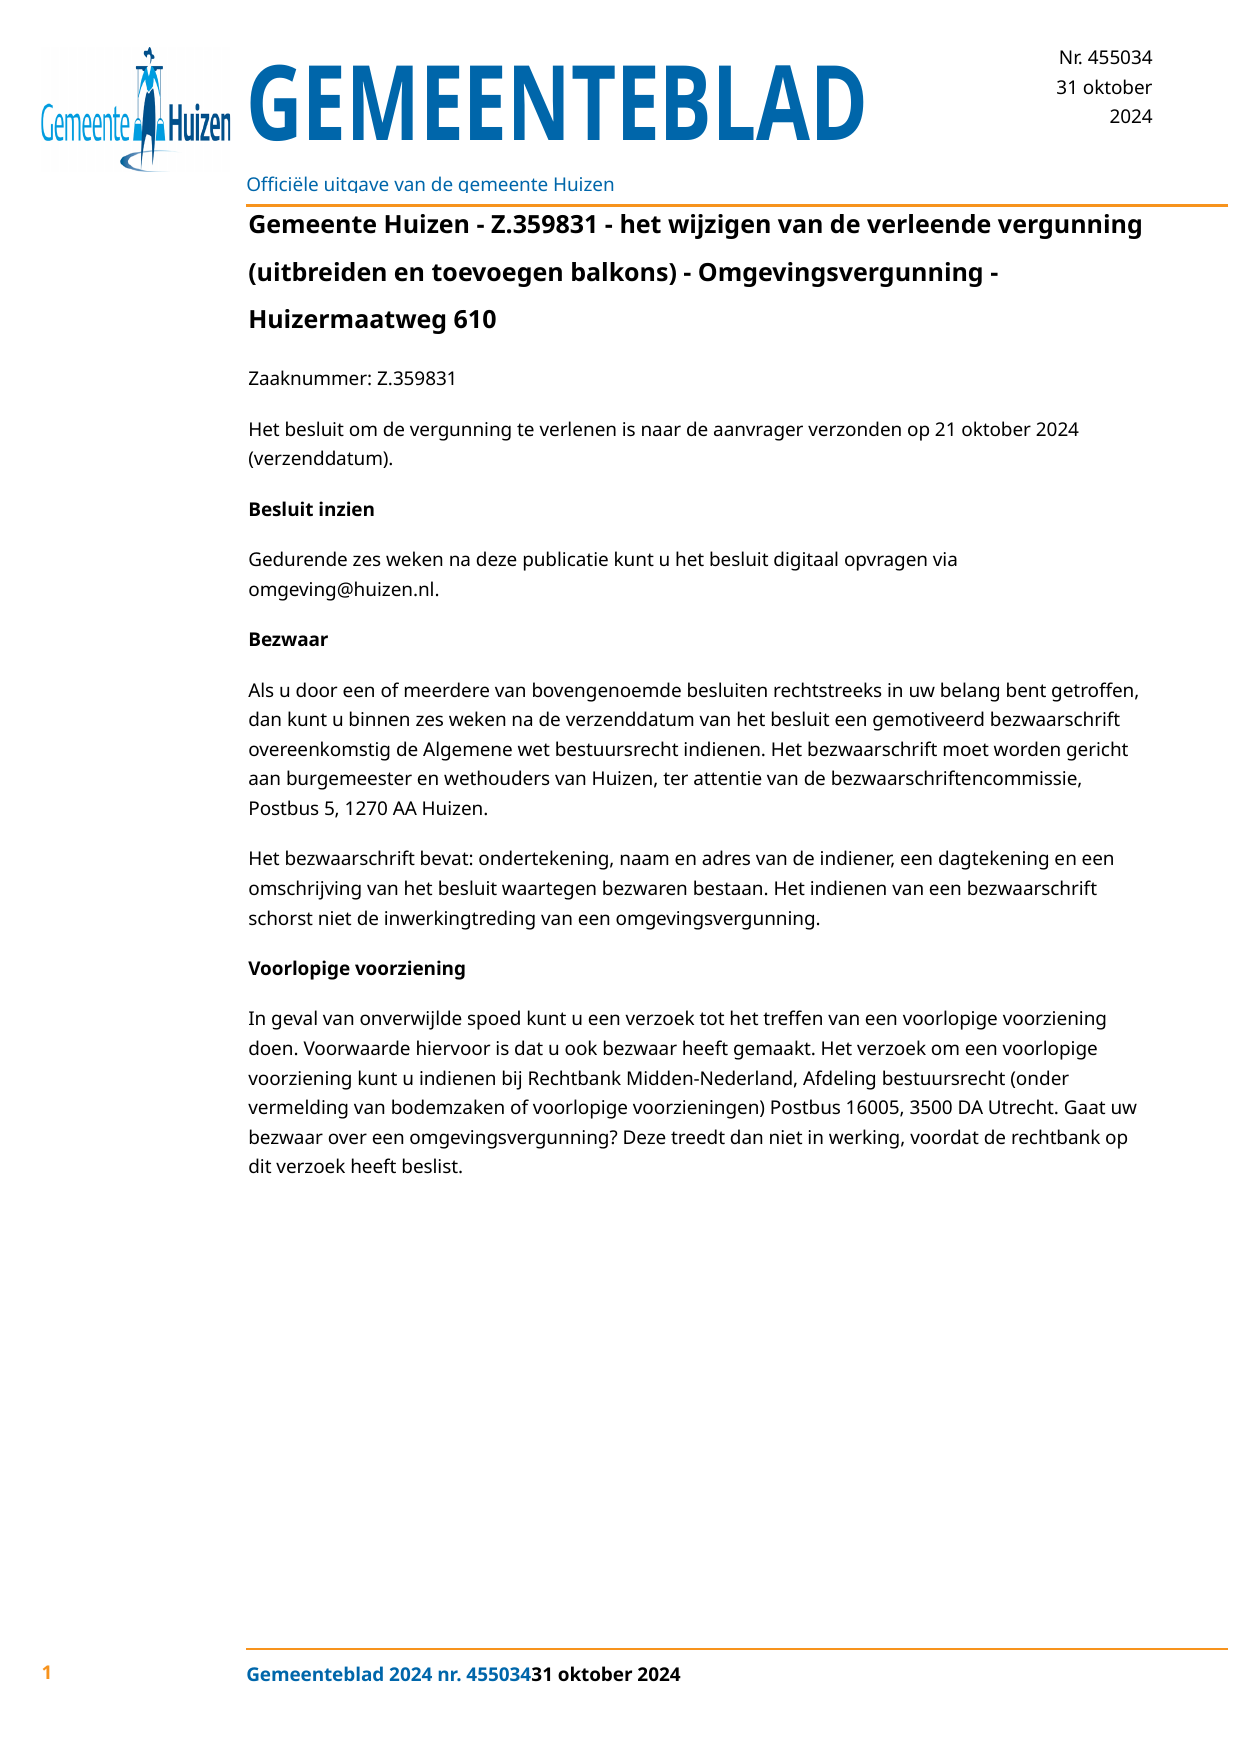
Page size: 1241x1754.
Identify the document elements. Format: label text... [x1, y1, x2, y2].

text Gemeente Huizen - Z.359831 - het wijzigen van de verleende vergunning (uitbreiden en toevoegen balkons) - Omgevingsvergunning - Huizermaatweg 610 [248, 207, 1152, 336]
text Als u door een of meerdere van bovengenoemde besluiten rechtstreeks in uw belang bent getroffen, dan kunt u binnen zes weken na de verzenddatum van het besluit een gemotiveerd bezwaarschrift overeenkomstig de Algemene wet bestuursrecht indienen. Het bezwaarschrift moet worden gericht aan burgemeester en wethouders van Huizen, ter attentie van de bezwaarschriftencommissie, Postbus 5, 1270 AA Huizen. [248, 677, 1152, 821]
text Voorlopige voorziening [248, 955, 1152, 981]
text Het bezwaarschrift bevat: ondertekening, naam en adres van de indiener, een dagtekening en een omschrijving van het besluit waartegen bezwaren bestaan. Het indienen van een bezwaarschrift schorst niet de inwerkingtreding van een omgevingsvergunning. [248, 846, 1152, 930]
text Gedurende zes weken na deze publicatie kunt u het besluit digitaal opvragen via omgeving@huizen.nl. [248, 546, 1152, 602]
picture [41, 47, 231, 172]
text Zaaknummer: Z.359831 [248, 366, 1152, 391]
text Bezwaar [248, 626, 1152, 652]
text Het besluit om de vergunning te verlenen is naar de aanvrager verzonden op 21 oktober 2024 (verzenddatum). [248, 416, 1152, 471]
text In geval van onverwijlde spoed kunt u een verzoek tot het treffen van een voorlopige voorziening doen. Voorwaarde hiervoor is dat u ook bezwaar heeft gemaakt. Het verzoek om een voorlopige voorziening kunt u indienen bij Rechtbank Midden-Nederland, Afdeling bestuursrecht (onder vermelding van bodemzaken of voorlopige voorzieningen) Postbus 16005, 3500 DA Utrecht. Gaat uw bezwaar over een omgevingsvergunning? Deze treedt dan niet in werking, voordat de rechtbank op dit verzoek heeft beslist. [248, 1006, 1152, 1179]
text Besluit inzien [248, 496, 1152, 522]
